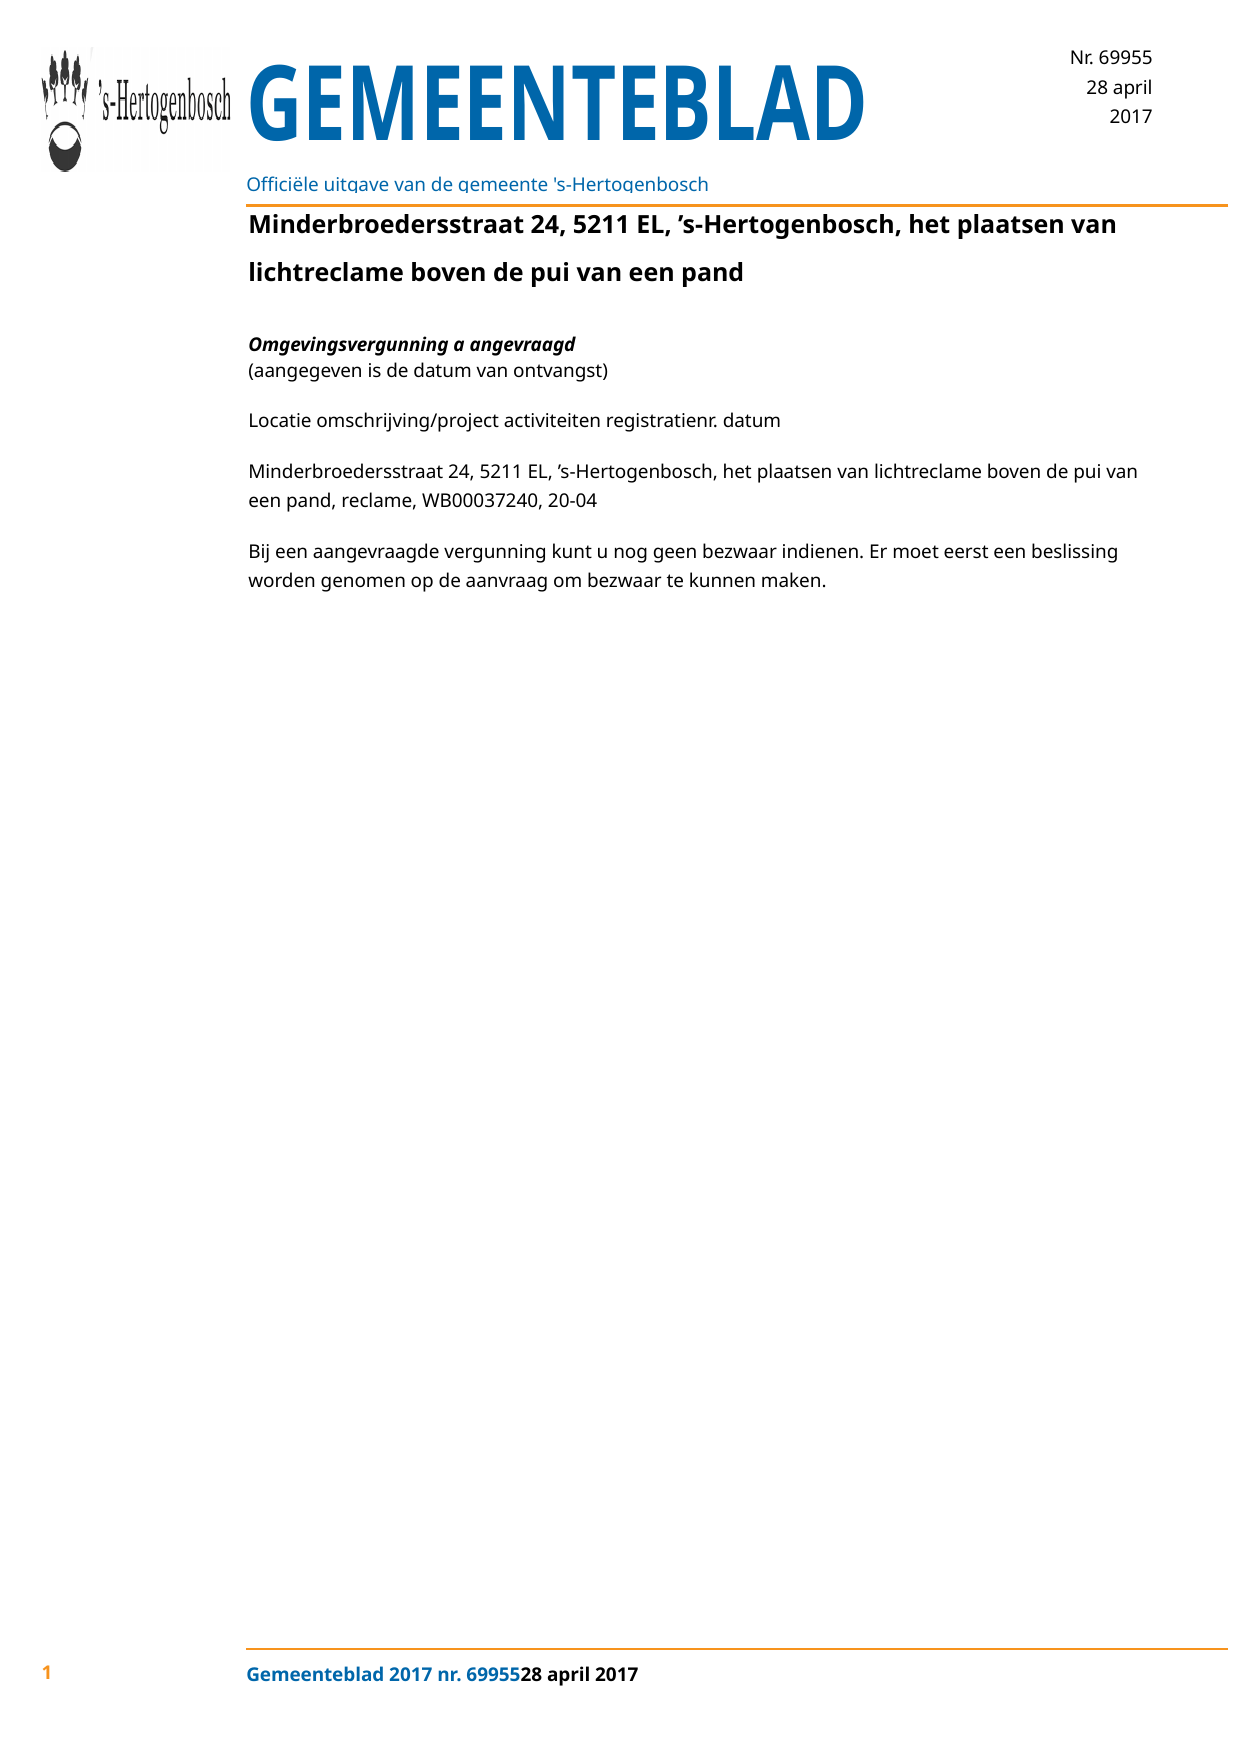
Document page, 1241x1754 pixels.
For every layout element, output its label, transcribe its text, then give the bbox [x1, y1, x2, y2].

text Locatie omschrijving/project activiteiten registratienr. datum [248, 408, 1152, 433]
text Minderbroedersstraat 24, 5211 EL, ’s-Hertogenbosch, het plaatsen van lichtreclame boven de pui van een pand, reclame, WB00037240, 20-04 [248, 458, 1152, 513]
text (aangegeven is de datum van ontvangst) [248, 357, 1152, 383]
text Bij een aangevraagde vergunning kunt u nog geen bezwaar indienen. Er moet eerst een beslissing worden genomen op de aanvraag om bezwaar te kunnen maken. [248, 538, 1152, 593]
picture [41, 47, 231, 172]
text Omgevingsvergunning a angevraagd [248, 331, 1152, 357]
text Minderbroedersstraat 24, 5211 EL, ’s-Hertogenbosch, het plaatsen van lichtreclame boven de pui van een pand [248, 207, 1152, 288]
